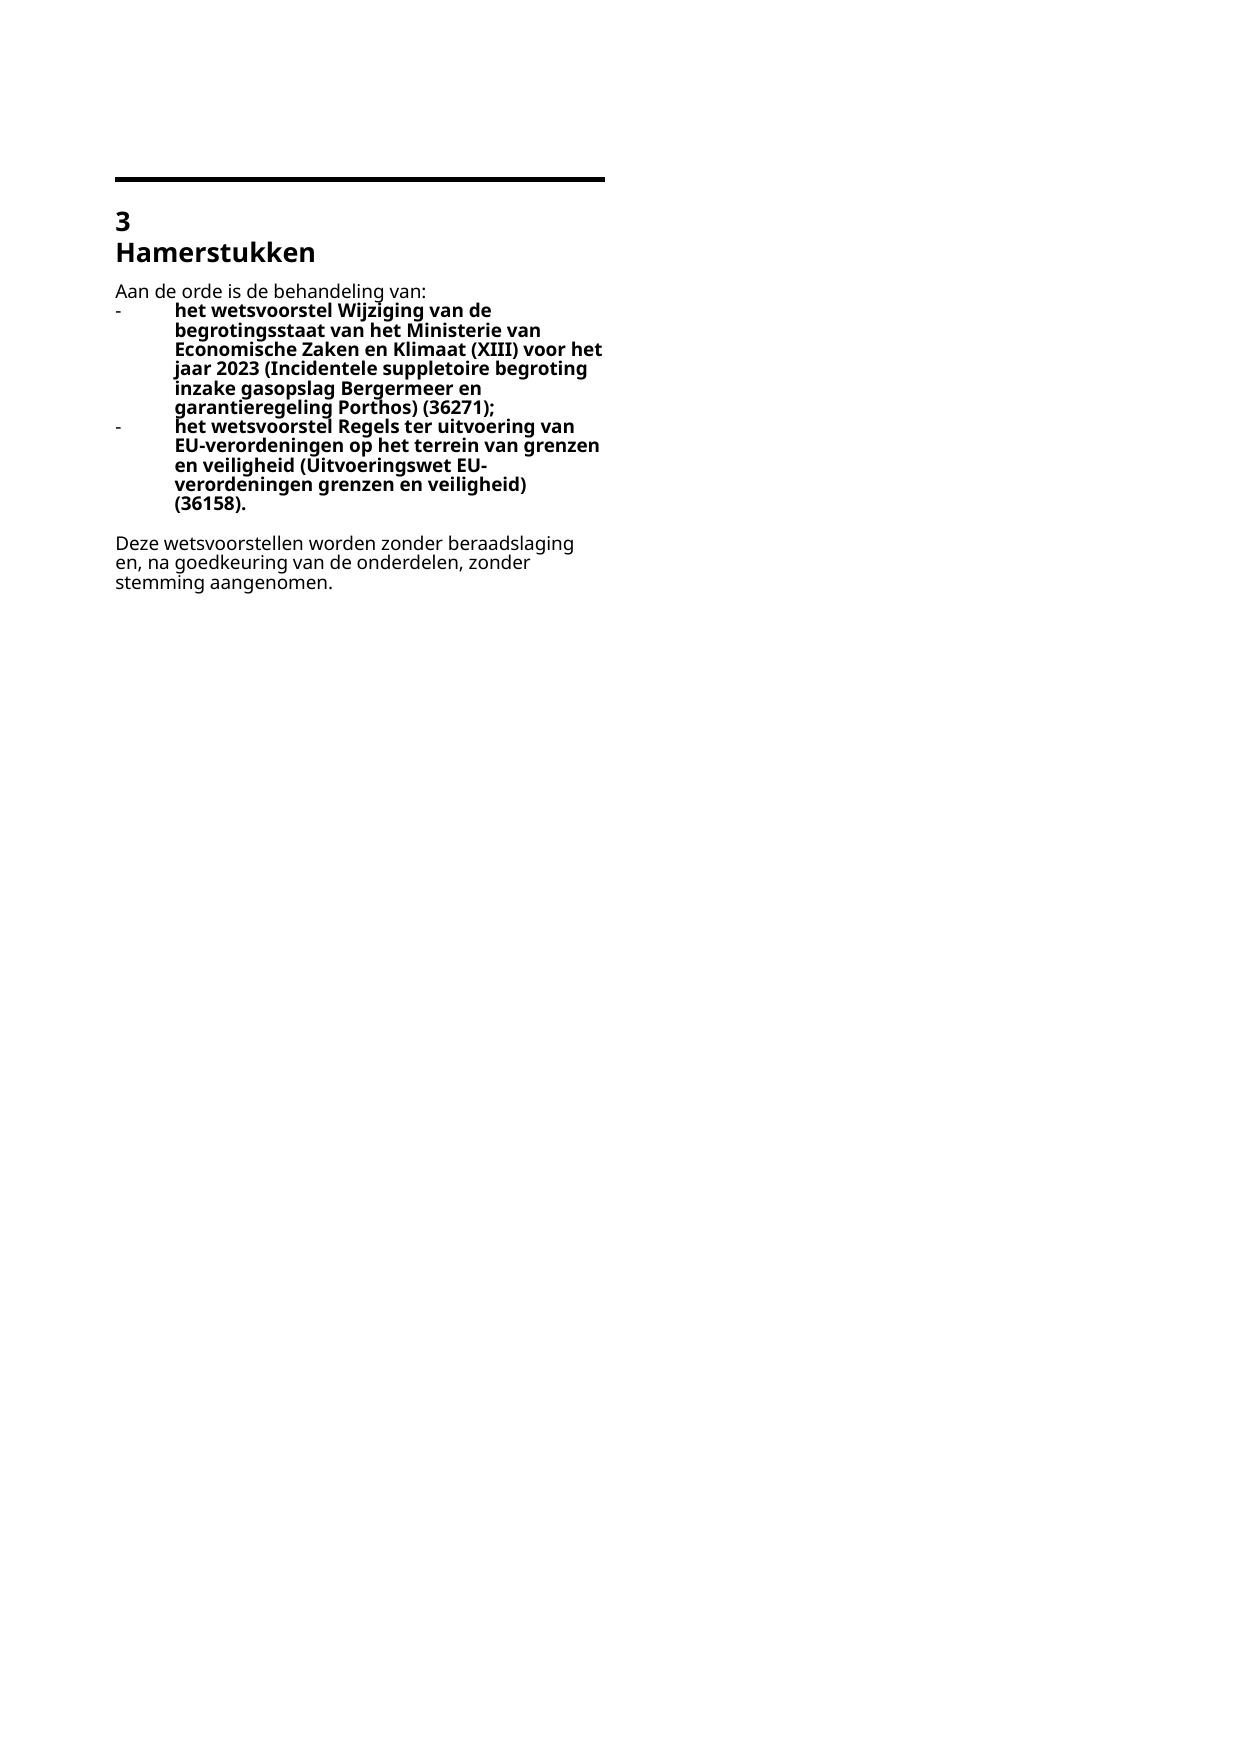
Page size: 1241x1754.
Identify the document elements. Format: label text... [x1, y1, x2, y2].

list het wetsvoorstel Wijziging van de begrotingsstaat van het Ministerie van Economische Zaken en Klimaat (XIII) voor het jaar 2023 (Incidentele suppletoire begroting inzake gasopslag Bergermeer en garantieregeling Porthos) (36271); [115, 302, 605, 418]
text 3 [115, 203, 605, 239]
text Aan de orde is de behandeling van: [115, 283, 605, 302]
list het wetsvoorstel Regels ter uitvoering van EU-verordeningen op het terrein van grenzen en veiligheid (Uitvoeringswet EU-verordeningen grenzen en veiligheid) (36158). [115, 418, 605, 514]
text Hamerstukken [115, 239, 605, 283]
text Deze wetsvoorstellen worden zonder beraadslaging en, na goedkeuring van de onderdelen, zonder stemming aangenomen. [115, 535, 605, 593]
